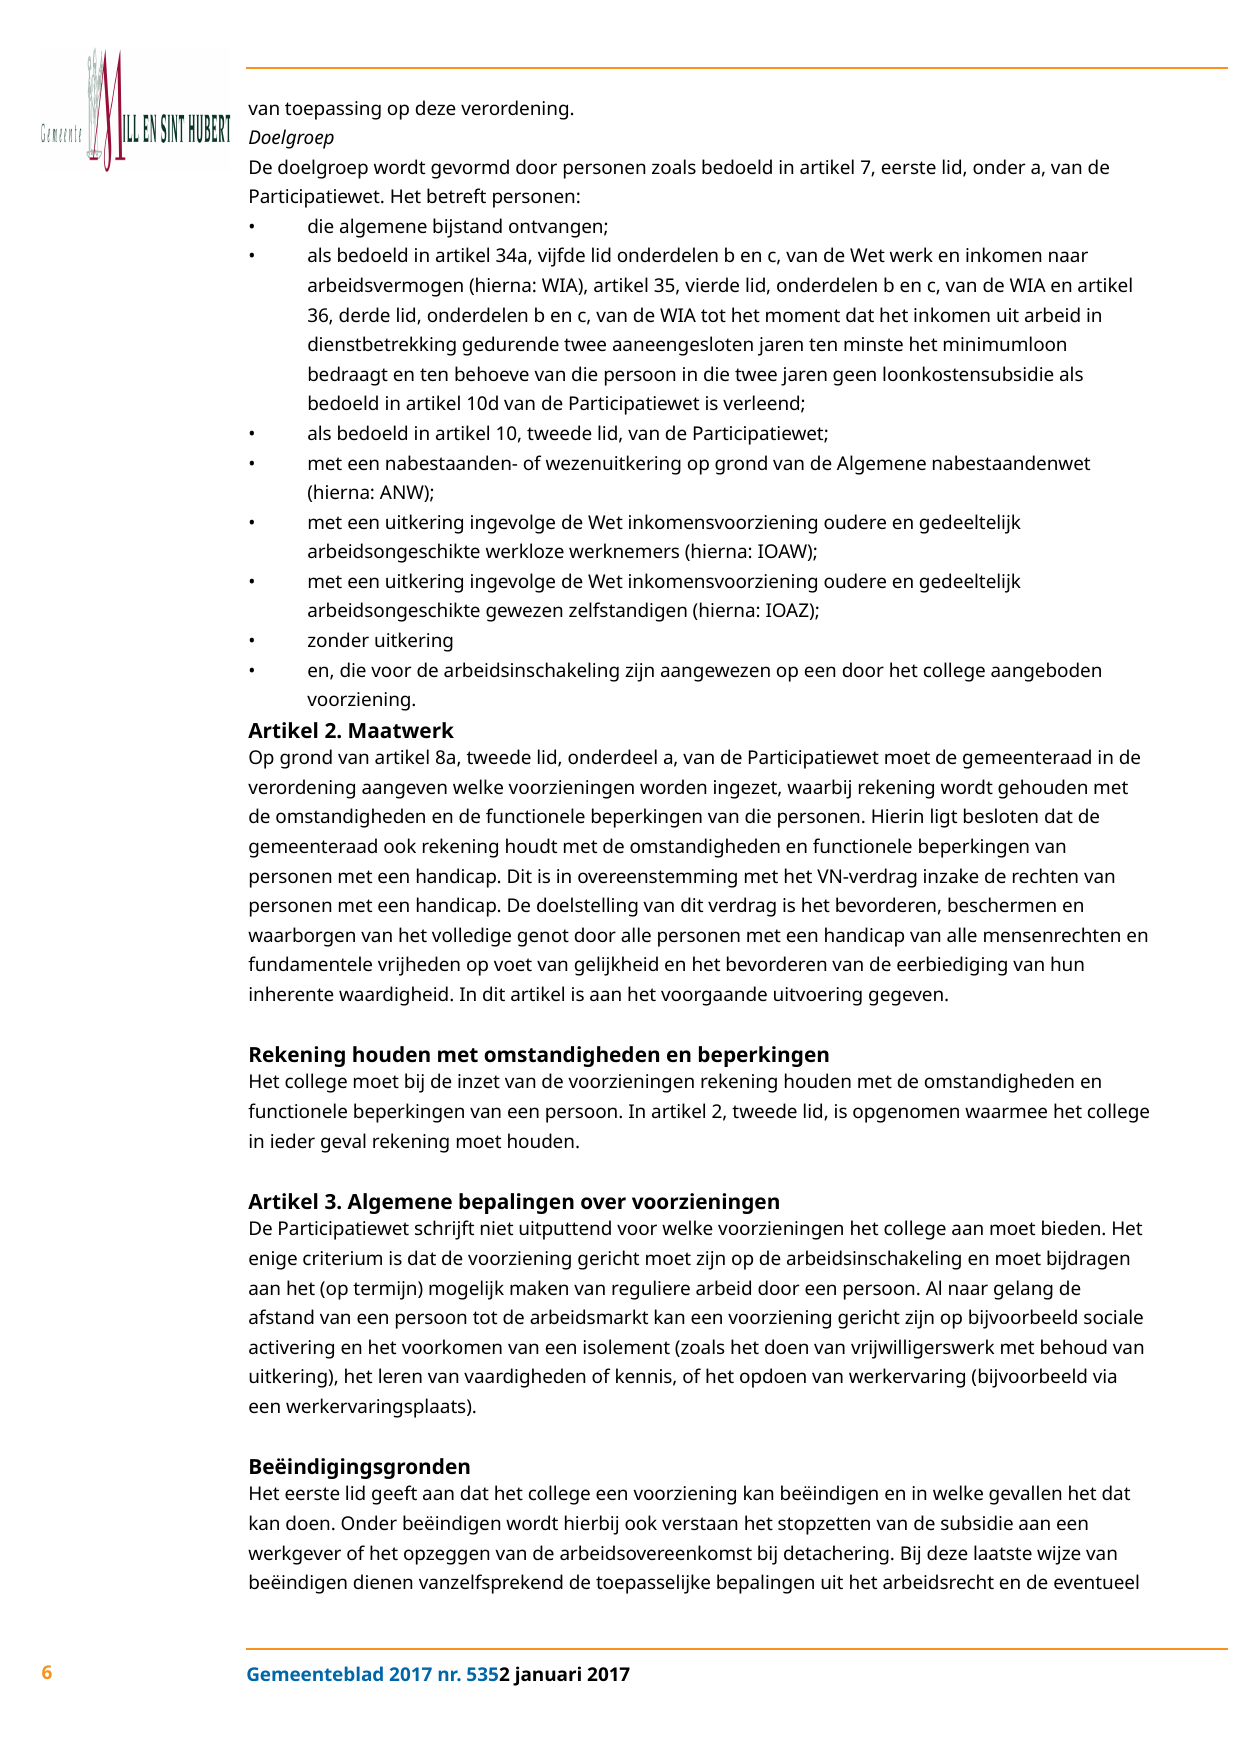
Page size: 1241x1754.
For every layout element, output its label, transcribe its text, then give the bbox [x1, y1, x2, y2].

text Doelgroep [248, 124, 1152, 150]
list die algemene bijstand ontvangen; [248, 213, 1152, 239]
text Op grond van artikel 8a, tweede lid, onderdeel a, van de Participatiewet moet de gemeenteraad in de verordening aangeven welke voorzieningen worden ingezet, waarbij rekening wordt gehouden met de omstandigheden en de functionele beperkingen van die personen. Hierin ligt besloten dat de gemeenteraad ook rekening houdt met de omstandigheden en functionele beperkingen van personen met een handicap. Dit is in overeenstemming met het VN-verdrag inzake de rechten van personen met een handicap. De doelstelling van dit verdrag is het bevorderen, beschermen en waarborgen van het volledige genot door alle personen met een handicap van alle mensenrechten en fundamentele vrijheden op voet van gelijkheid en het bevorderen van de eerbiediging van hun inherente waardigheid. In dit artikel is aan het voorgaande uitvoering gegeven. [248, 744, 1152, 1007]
list zonder uitkering [248, 627, 1152, 653]
text Rekening houden met omstandigheden en beperkingen [248, 1040, 1152, 1069]
text De doelgroep wordt gevormd door personen zoals bedoeld in artikel 7, eerste lid, onder a, van de Participatiewet. Het betreft personen: [248, 154, 1152, 209]
list met een uitkering ingevolge de Wet inkomensvoorziening oudere en gedeeltelijk arbeidsongeschikte gewezen zelfstandigen (hierna: IOAZ); [248, 568, 1152, 623]
list met een nabestaanden- of wezenuitkering op grond van de Algemene nabestaandenwet (hierna: ANW); [248, 450, 1152, 505]
text Het eerste lid geeft aan dat het college een voorziening kan beëindigen en in welke gevallen het dat kan doen. Onder beëindigen wordt hierbij ook verstaan het stopzetten van de subsidie aan een werkgever of het opzeggen van de arbeidsovereenkomst bij detachering. Bij deze laatste wijze van beëindigen dienen vanzelfsprekend de toepasselijke bepalingen uit het arbeidsrecht en de eventueel [248, 1481, 1152, 1595]
text Beëindigingsgronden [248, 1452, 1152, 1481]
list als bedoeld in artikel 10, tweede lid, van de Participatiewet; [248, 420, 1152, 446]
text Het college moet bij de inzet van de voorzieningen rekening houden met de omstandigheden en functionele beperkingen van een persoon. In artikel 2, tweede lid, is opgenomen waarmee het college in ieder geval rekening moet houden. [248, 1069, 1152, 1154]
text van toepassing op deze verordening. [248, 95, 1152, 121]
text Artikel 2. Maatwerk [248, 716, 1152, 744]
list met een uitkering ingevolge de Wet inkomensvoorziening oudere en gedeeltelijk arbeidsongeschikte werkloze werknemers (hierna: IOAW); [248, 509, 1152, 564]
picture [41, 47, 231, 172]
text Artikel 3. Algemene bepalingen over voorzieningen [248, 1187, 1152, 1216]
text De Participatiewet schrijft niet uitputtend voor welke voorzieningen het college aan moet bieden. Het enige criterium is dat de voorziening gericht moet zijn op de arbeidsinschakeling en moet bijdragen aan het (op termijn) mogelijk maken van reguliere arbeid door een persoon. Al naar gelang de afstand van een persoon tot de arbeidsmarkt kan een voorziening gericht zijn op bijvoorbeeld sociale activering en het voorkomen van een isolement (zoals het doen van vrijwilligerswerk met behoud van uitkering), het leren van vaardigheden of kennis, of het opdoen van werkervaring (bijvoorbeeld via een werkervaringsplaats). [248, 1216, 1152, 1419]
list en, die voor de arbeidsinschakeling zijn aangewezen op een door het college aangeboden voorziening. [248, 657, 1152, 712]
list als bedoeld in artikel 34a, vijfde lid onderdelen b en c, van de Wet werk en inkomen naar arbeidsvermogen (hierna: WIA), artikel 35, vierde lid, onderdelen b en c, van de WIA en artikel 36, derde lid, onderdelen b en c, van de WIA tot het moment dat het inkomen uit arbeid in dienstbetrekking gedurende twee aaneengesloten jaren ten minste het minimumloon bedraagt en ten behoeve van die persoon in die twee jaren geen loonkostensubsidie als bedoeld in artikel 10d van de Participatiewet is verleend; [248, 243, 1152, 416]
